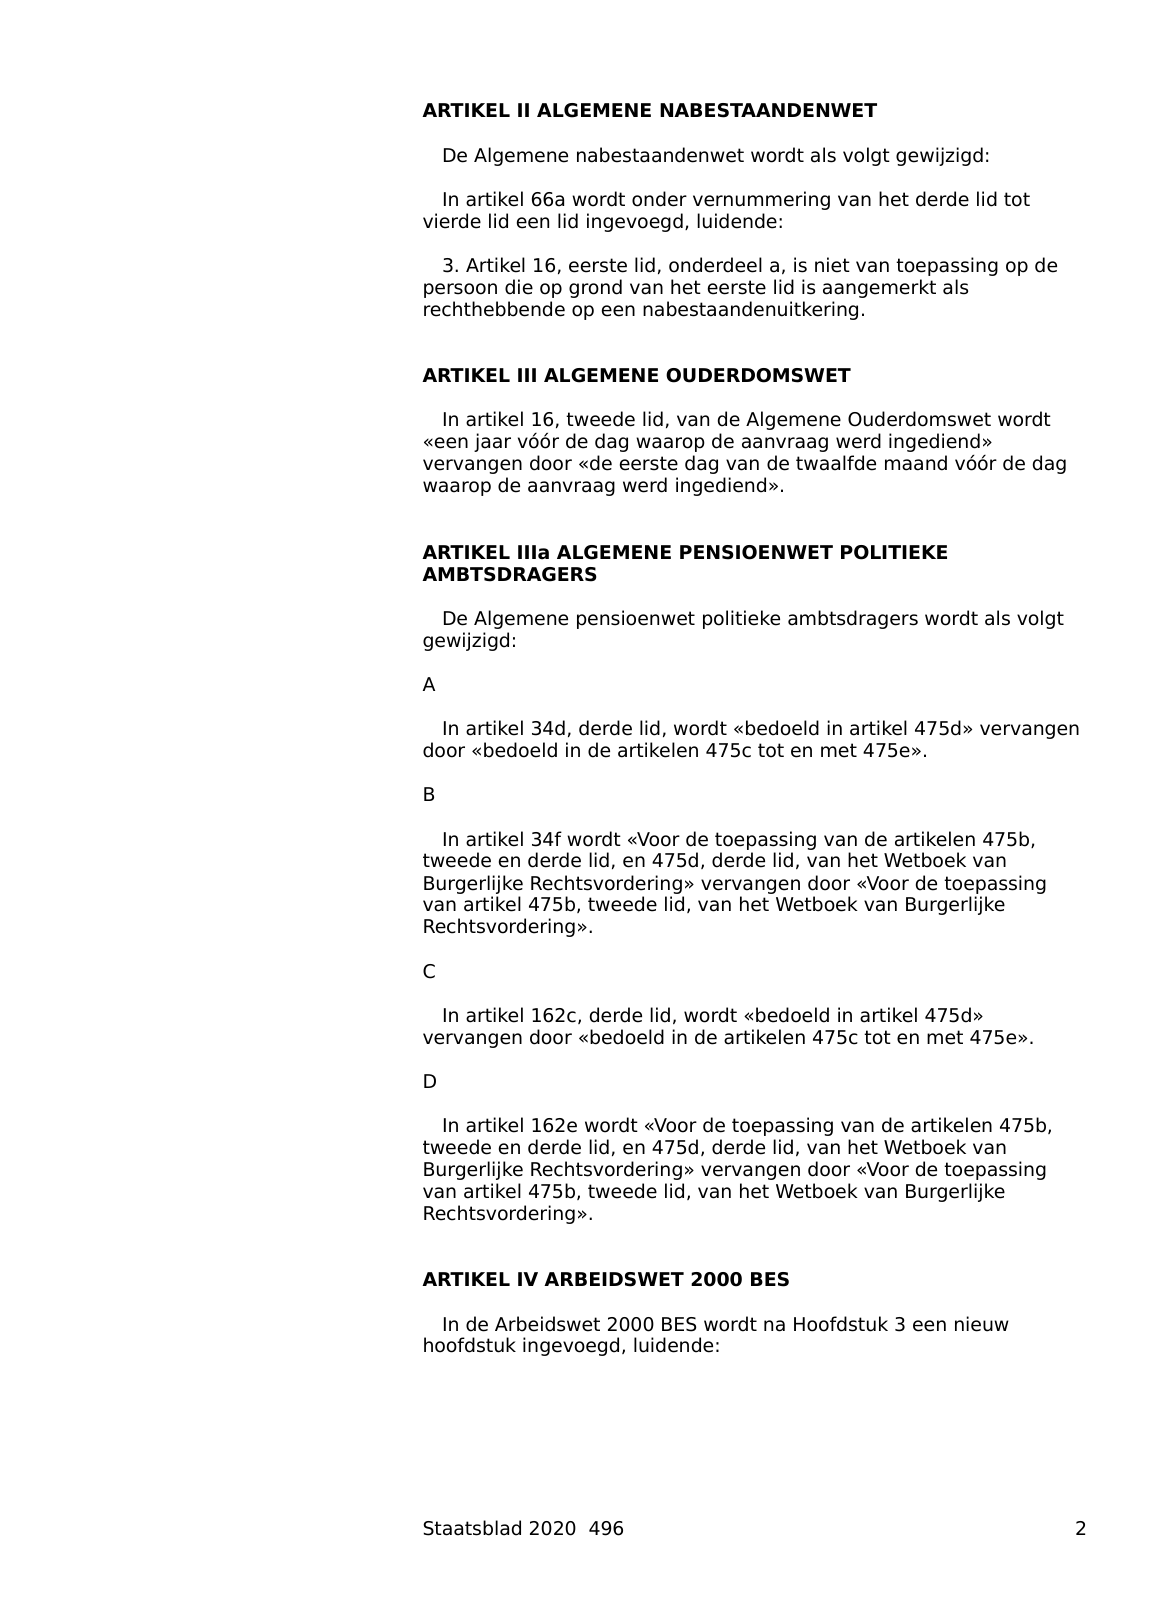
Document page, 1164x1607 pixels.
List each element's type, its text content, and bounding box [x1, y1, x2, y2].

text A [422, 674, 1087, 696]
text In artikel 66a wordt onder vernummering van het derde lid tot vierde lid een lid ingevoegd, luidende: [422, 189, 1087, 233]
text B [422, 784, 1087, 806]
text De Algemene pensioenwet politieke ambtsdragers wordt als volgt gewijzigd: [422, 608, 1087, 652]
text C [422, 961, 1087, 982]
text 3. Artikel 16, eerste lid, onderdeel a, is niet van toepassing op de persoon die op grond van het eerste lid is aangemerkt als rechthebbende op een nabestaandenuitkering. [422, 255, 1087, 321]
subtitle ARTIKEL IV ARBEIDSWET 2000 BES [422, 1269, 1087, 1291]
text In artikel 34f wordt «Voor de toepassing van de artikelen 475b, tweede en derde lid, en 475d, derde lid, van het Wetboek van Burgerlijke Rechtsvordering» vervangen door «Voor de toepassing van artikel 475b, tweede lid, van het Wetboek van Burgerlijke Rechtsvordering». [422, 828, 1087, 938]
text In de Arbeidswet 2000 BES wordt na Hoofdstuk 3 een nieuw hoofdstuk ingevoegd, luidende: [422, 1313, 1087, 1357]
text In artikel 162c, derde lid, wordt «bedoeld in artikel 475d» vervangen door «bedoeld in de artikelen 475c tot en met 475e». [422, 1005, 1087, 1049]
text In artikel 162e wordt «Voor de toepassing van de artikelen 475b, tweede en derde lid, en 475d, derde lid, van het Wetboek van Burgerlijke Rechtsvordering» vervangen door «Voor de toepassing van artikel 475b, tweede lid, van het Wetboek van Burgerlijke Rechtsvordering». [422, 1115, 1087, 1225]
subtitle ARTIKEL II ALGEMENE NABESTAANDENWET [422, 100, 1087, 122]
text In artikel 16, tweede lid, van de Algemene Ouderdomswet wordt «een jaar vóór de dag waarop de aanvraag werd ingediend» vervangen door «de eerste dag van de twaalfde maand vóór de dag waarop de aanvraag werd ingediend». [422, 409, 1087, 497]
text In artikel 34d, derde lid, wordt «bedoeld in artikel 475d» vervangen door «bedoeld in de artikelen 475c tot en met 475e». [422, 718, 1087, 762]
subtitle ARTIKEL IIIa ALGEMENE PENSIOENWET POLITIEKE AMBTSDRAGERS [422, 542, 1087, 586]
text De Algemene nabestaandenwet wordt als volgt gewijzigd: [422, 144, 1087, 167]
text D [422, 1071, 1087, 1093]
subtitle ARTIKEL III ALGEMENE OUDERDOMSWET [422, 365, 1087, 387]
